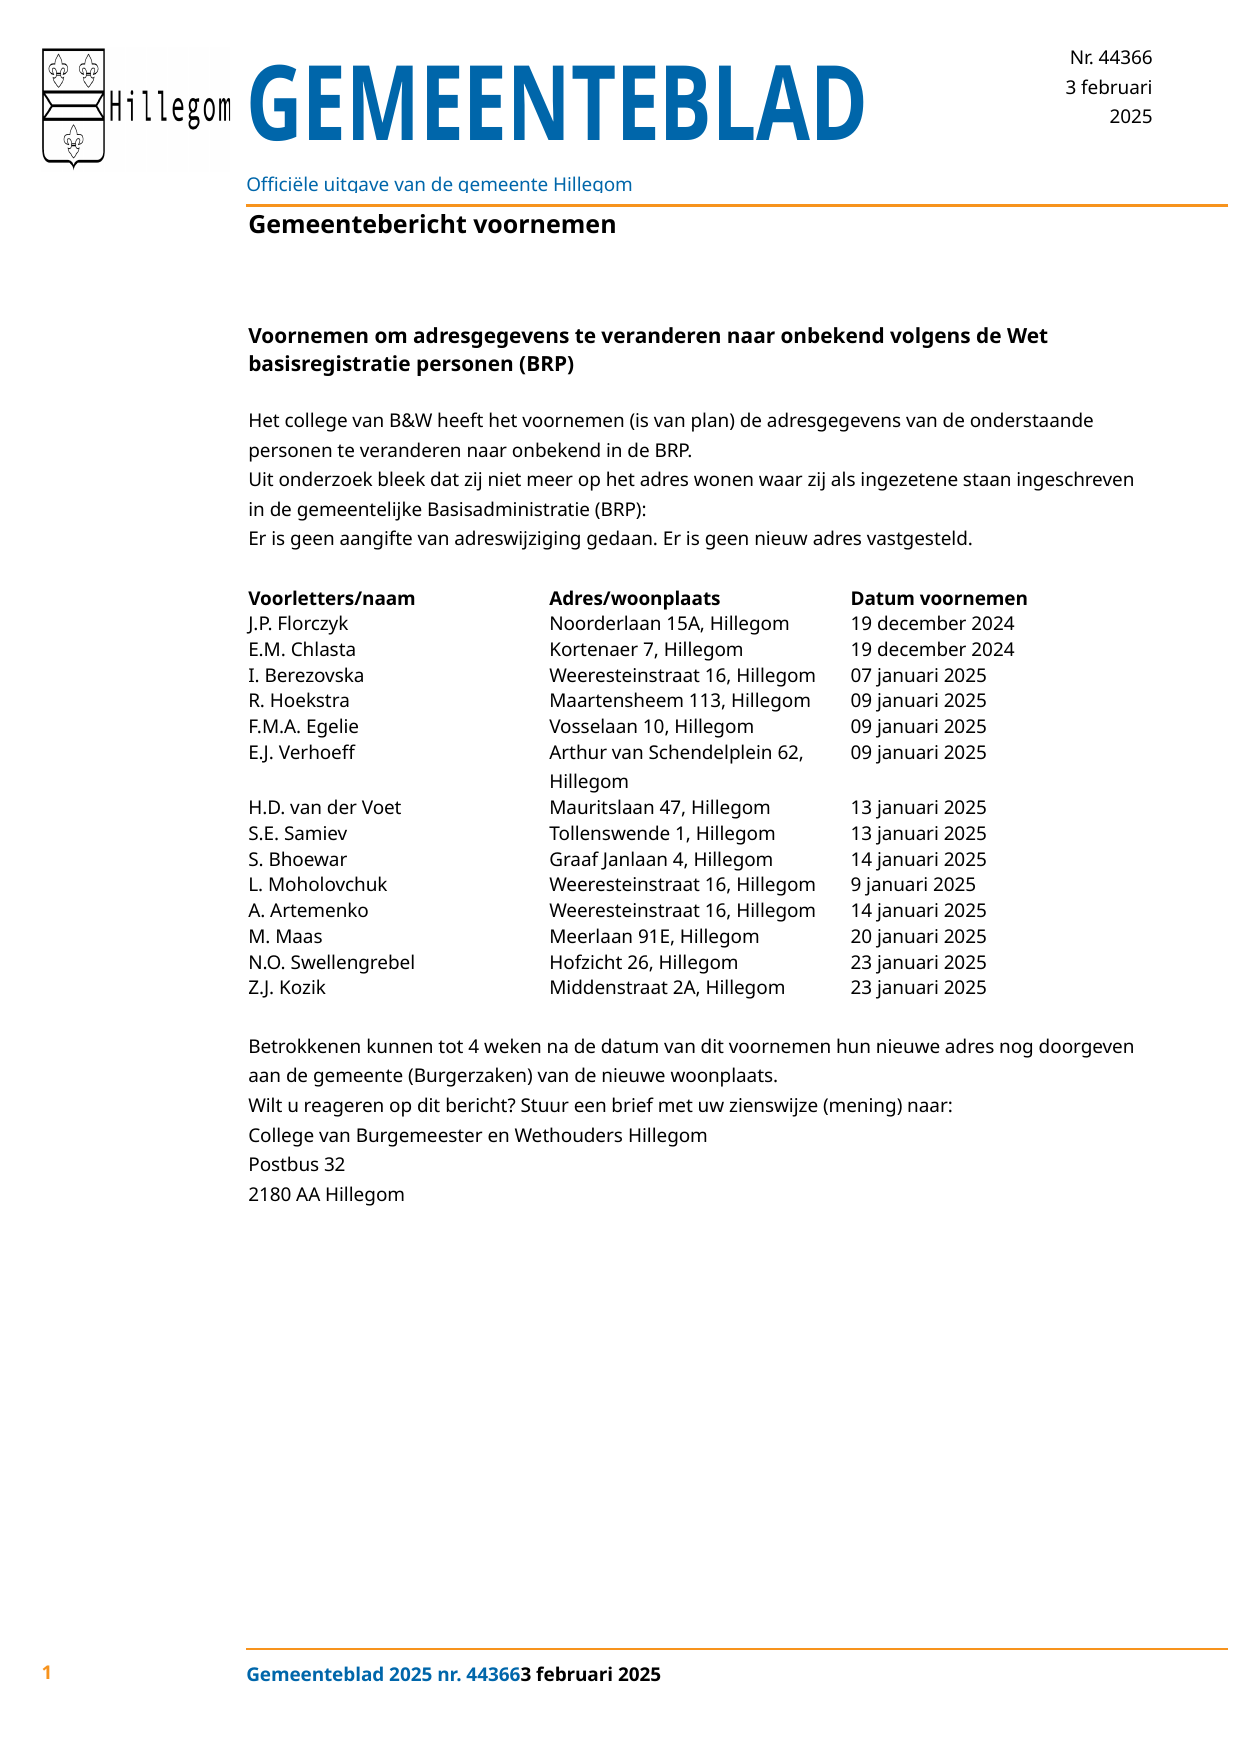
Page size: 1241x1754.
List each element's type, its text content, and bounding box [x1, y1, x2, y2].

text ​​2180 AA​ ​Hillegom​ [248, 1181, 1152, 1207]
table_header Adres/woonplaats [549, 585, 850, 611]
table_cell E.J. Verhoeff [248, 739, 549, 794]
table_cell L. Moholovchuk [248, 872, 549, 897]
table_cell Mauritslaan 47, Hillegom [549, 795, 850, 820]
table_cell S. Bhoewar [248, 846, 549, 872]
table_cell 19 december 2024 [850, 636, 1152, 662]
table_cell Graaf Janlaan 4, Hillegom [549, 846, 850, 872]
table_cell 23 januari 2025 [850, 949, 1152, 974]
table_cell A. Artemenko [248, 898, 549, 923]
picture [41, 47, 231, 172]
table_cell Weeresteinstraat 16, Hillegom [549, 898, 850, 923]
table_cell 13 januari 2025 [850, 795, 1152, 820]
table_cell Tollenswende 1, Hillegom [549, 820, 850, 846]
table_cell E.M. Chlasta [248, 636, 549, 662]
table_cell M. Maas [248, 923, 549, 949]
text Voornemen om adresgegevens te veranderen naar onbekend volgens de Wet basisregistratie personen (BRP) [248, 321, 1152, 378]
table_cell Vosselaan 10, Hillegom [549, 714, 850, 739]
table_cell 14 januari 2025 [850, 898, 1152, 923]
table_cell J.P. Florczyk [248, 611, 549, 636]
table_cell Meerlaan 91E, Hillegom [549, 923, 850, 949]
text Er is geen aangifte van adreswijziging gedaan. Er is geen nieuw adres vastgesteld. [248, 526, 1152, 551]
table_cell Noorderlaan 15A, Hillegom [549, 611, 850, 636]
table_cell 07 januari 2025 [850, 662, 1152, 688]
table_cell R. Hoekstra [248, 688, 549, 713]
text College van Burgemeester en Wethouders ​Hillegom​ [248, 1122, 1152, 1148]
table_cell I. Berezovska [248, 662, 549, 688]
table_cell 23 januari 2025 [850, 975, 1152, 1000]
text ​​Postbus 32​ [248, 1151, 1152, 1177]
table_cell Maartensheem 113, Hillegom [549, 688, 850, 713]
table_cell 09 januari 2025 [850, 714, 1152, 739]
text Het college van B&W heeft het voornemen (is van plan) de adresgegevens van de onderstaande personen te veranderen naar onbekend in de BRP. [248, 407, 1152, 462]
table_cell Z.J. Kozik [248, 975, 549, 1000]
table_cell 13 januari 2025 [850, 820, 1152, 846]
table_cell Weeresteinstraat 16, Hillegom [549, 872, 850, 897]
table_cell F.M.A. Egelie [248, 714, 549, 739]
table_cell 09 januari 2025 [850, 688, 1152, 713]
text Wilt u reageren op dit bericht? Stuur een brief met uw zienswijze (mening) naar: [248, 1092, 1152, 1118]
text Uit onderzoek bleek dat zij niet meer op het adres wonen waar zij als ingezetene staan ingeschreven in de gemeentelijke Basisadministratie (BRP): [248, 466, 1152, 522]
table_cell 9 januari 2025 [850, 872, 1152, 897]
table_cell H.D. van der Voet [248, 795, 549, 820]
table_header Voorletters/naam [248, 585, 549, 611]
table_cell Kortenaer 7, Hillegom [549, 636, 850, 662]
table_header Datum voornemen [850, 585, 1152, 611]
table_cell Middenstraat 2A, Hillegom [549, 975, 850, 1000]
text Gemeentebericht voornemen [248, 207, 1152, 241]
table_cell 20 januari 2025 [850, 923, 1152, 949]
table_cell Hofzicht 26, Hillegom [549, 949, 850, 974]
table_cell 09 januari 2025 [850, 739, 1152, 794]
text Betrokkenen kunnen tot 4 weken na de datum van dit voornemen hun nieuwe adres nog doorgeven aan de gemeente (Burgerzaken) van de nieuwe woonplaats. [248, 1033, 1152, 1088]
table_cell 14 januari 2025 [850, 846, 1152, 872]
table_cell 19 december 2024 [850, 611, 1152, 636]
table_cell Weeresteinstraat 16, Hillegom [549, 662, 850, 688]
table_cell Arthur van Schendelplein 62, Hillegom [549, 739, 850, 794]
table_cell N.O. Swellengrebel [248, 949, 549, 974]
table_cell S.E. Samiev [248, 820, 549, 846]
